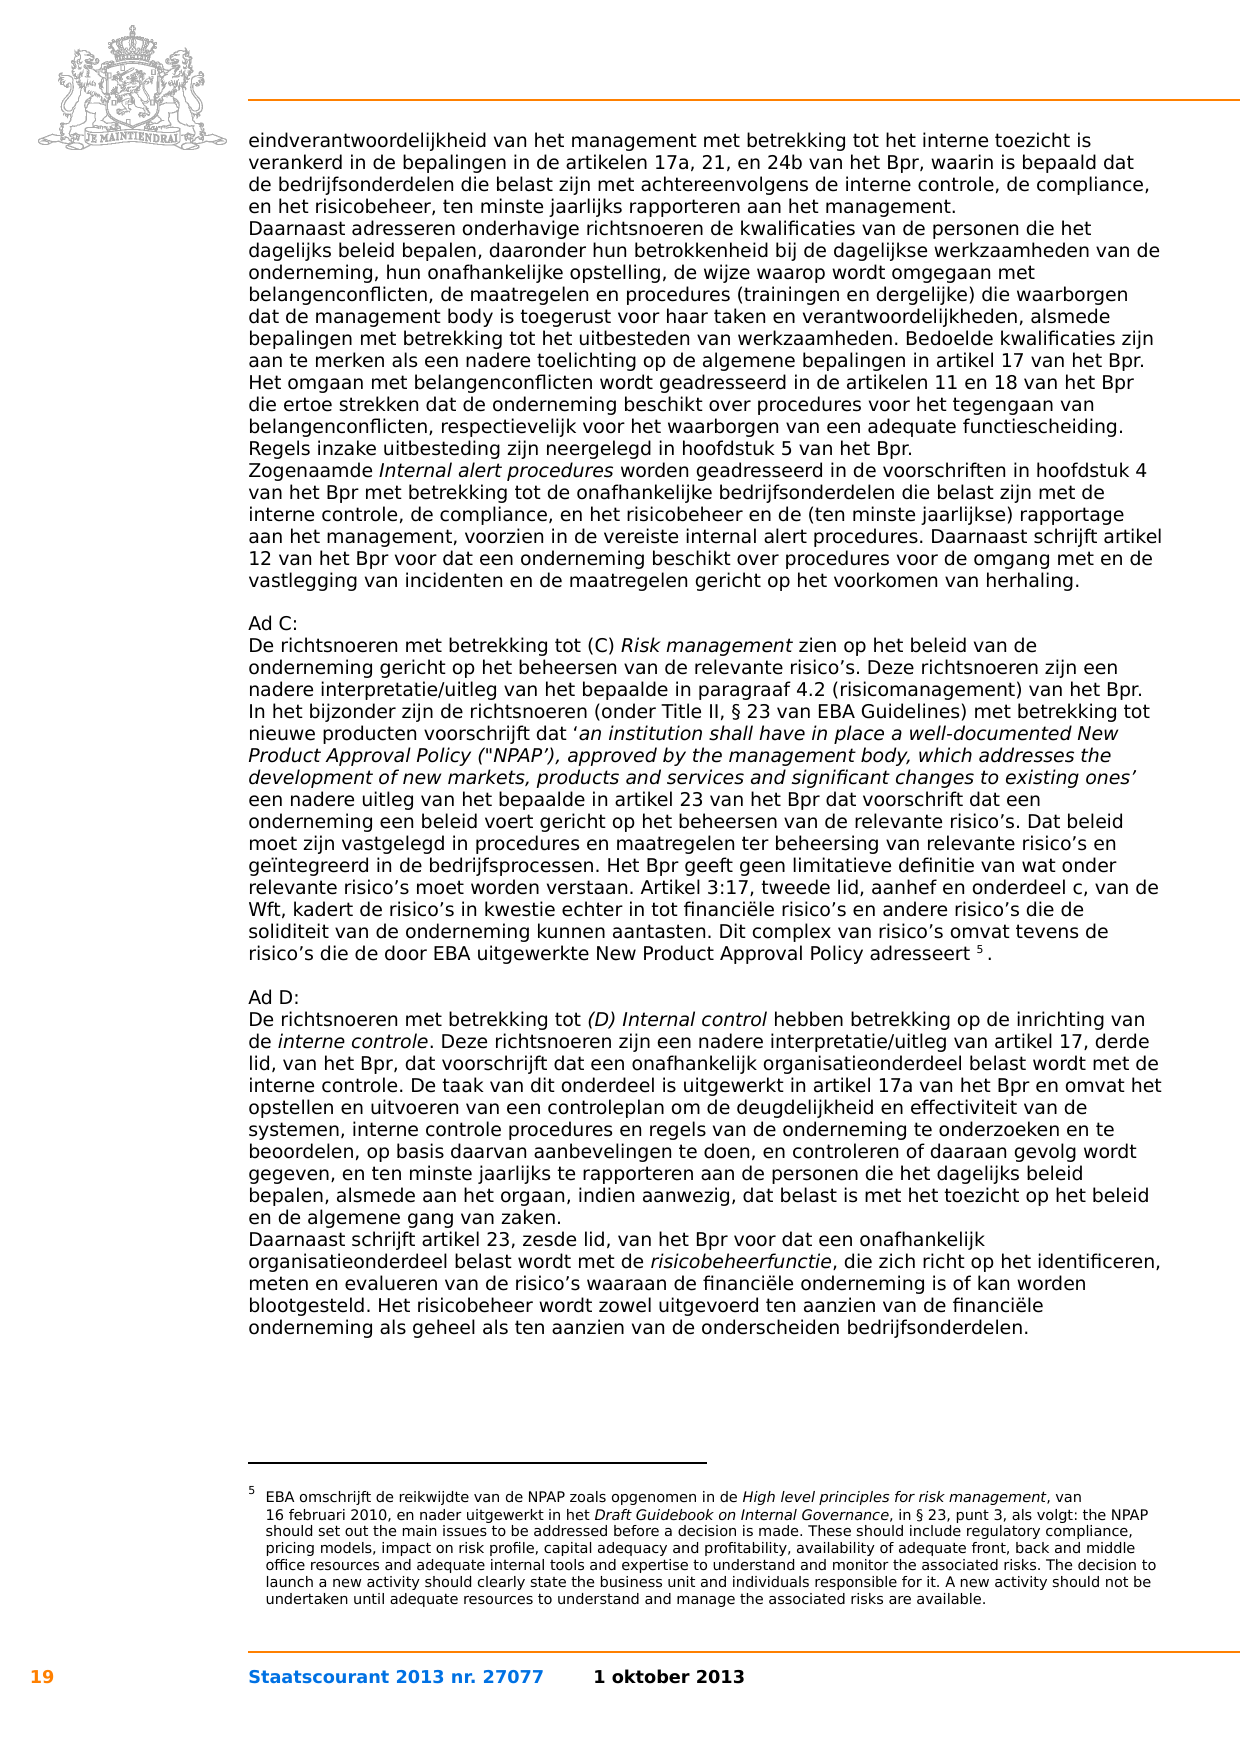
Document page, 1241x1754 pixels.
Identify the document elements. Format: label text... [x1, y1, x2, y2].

text Ad D: [248, 987, 1163, 1009]
text Daarnaast schrijft artikel 23, zesde lid, van het Bpr voor dat een onafhankelijk organisatieonderdeel belast wordt met de risicobeheerfunctie, die zich richt op het identificeren, meten en evalueren van de risico’s waaraan de financiële onderneming is of kan worden blootgesteld. Het risicobeheer wordt zowel uitgevoerd ten aanzien van de financiële onderneming als geheel als ten aanzien van de onderscheiden bedrijfsonderdelen. [248, 1229, 1163, 1338]
picture [38, 25, 227, 150]
text eindverantwoordelijkheid van het management met betrekking tot het interne toezicht is verankerd in de bepalingen in de artikelen 17a, 21, en 24b van het Bpr, waarin is bepaald dat de bedrijfsonderdelen die belast zijn met achtereenvolgens de interne controle, de compliance, en het risicobeheer, ten minste jaarlijks rapporteren aan het management. [248, 130, 1163, 218]
text De richtsnoeren met betrekking tot (C) Risk management zien op het beleid van de onderneming gericht op het beheersen van de relevante risico’s. Deze richtsnoeren zijn een nadere interpretatie/uitleg van het bepaalde in paragraaf 4.2 (risicomanagement) van het Bpr. In het bijzonder zijn de richtsnoeren (onder Title II, § 23 van EBA Guidelines) met betrekking tot nieuwe producten voorschrijft dat ‘an institution shall have in place a well-documented New Product Approval Policy ("NPAP’), approved by the management body, which addresses the development of new markets, products and services and significant changes to existing ones’ een nadere uitleg van het bepaalde in artikel 23 van het Bpr dat voorschrift dat een onderneming een beleid voert gericht op het beheersen van de relevante risico’s. Dat beleid moet zijn vastgelegd in procedures en maatregelen ter beheersing van relevante risico’s en geïntegreerd in de bedrijfsprocessen. Het Bpr geeft geen limitatieve definitie van wat onder relevante risico’s moet worden verstaan. Artikel 3:17, tweede lid, aanhef en onderdeel c, van de Wft, kadert de risico’s in kwestie echter in tot financiële risico’s en andere risico’s die de soliditeit van de onderneming kunnen aantasten. Dit complex van risico’s omvat tevens de risico’s die de door EBA uitgewerkte New Product Approval Policy adresseert . [248, 635, 1163, 965]
text Ad C: [248, 613, 1163, 635]
text Zogenaamde Internal alert procedures worden geadresseerd in de voorschriften in hoofdstuk 4 van het Bpr met betrekking tot de onafhankelijke bedrijfsonderdelen die belast zijn met de interne controle, de compliance, en het risicobeheer en de (ten minste jaarlijkse) rapportage aan het management, voorzien in de vereiste internal alert procedures. Daarnaast schrijft artikel 12 van het Bpr voor dat een onderneming beschikt over procedures voor de omgang met en de vastlegging van incidenten en de maatregelen gericht op het voorkomen van herhaling. [248, 459, 1163, 591]
text EBA omschrijft de reikwijdte van de NPAP zoals opgenomen in de High level principles for risk management, van 16 februari 2010, en nader uitgewerkt in het Draft Guidebook on Internal Governance, in § 23, punt 3, als volgt: the NPAP should set out the main issues to be addressed before a decision is made. These should include regulatory compliance, pricing models, impact on risk profile, capital adequacy and profitability, availability of adequate front, back and middle office resources and adequate internal tools and expertise to understand and monitor the associated risks. The decision to launch a new activity should clearly state the business unit and individuals responsible for it. A new activity should not be undertaken until adequate resources to understand and manage the associated risks are available. [248, 1484, 1163, 1608]
text Daarnaast adresseren onderhavige richtsnoeren de kwalificaties van de personen die het dagelijks beleid bepalen, daaronder hun betrokkenheid bij de dagelijkse werkzaamheden van de onderneming, hun onafhankelijke opstelling, de wijze waarop wordt omgegaan met belangenconflicten, de maatregelen en procedures (trainingen en dergelijke) die waarborgen dat de management body is toegerust voor haar taken en verantwoordelijkheden, alsmede bepalingen met betrekking tot het uitbesteden van werkzaamheden. Bedoelde kwalificaties zijn aan te merken als een nadere toelichting op de algemene bepalingen in artikel 17 van het Bpr. Het omgaan met belangenconflicten wordt geadresseerd in de artikelen 11 en 18 van het Bpr die ertoe strekken dat de onderneming beschikt over procedures voor het tegengaan van belangenconflicten, respectievelijk voor het waarborgen van een adequate functiescheiding. Regels inzake uitbesteding zijn neergelegd in hoofdstuk 5 van het Bpr. [248, 218, 1163, 459]
text De richtsnoeren met betrekking tot (D) Internal control hebben betrekking op de inrichting van de interne controle. Deze richtsnoeren zijn een nadere interpretatie/uitleg van artikel 17, derde lid, van het Bpr, dat voorschrijft dat een onafhankelijk organisatieonderdeel belast wordt met de interne controle. De taak van dit onderdeel is uitgewerkt in artikel 17a van het Bpr en omvat het opstellen en uitvoeren van een controleplan om de deugdelijkheid en effectiviteit van de systemen, interne controle procedures en regels van de onderneming te onderzoeken en te beoordelen, op basis daarvan aanbevelingen te doen, en controleren of daaraan gevolg wordt gegeven, en ten minste jaarlijks te rapporteren aan de personen die het dagelijks beleid bepalen, alsmede aan het orgaan, indien aanwezig, dat belast is met het toezicht op het beleid en de algemene gang van zaken. [248, 1009, 1163, 1229]
